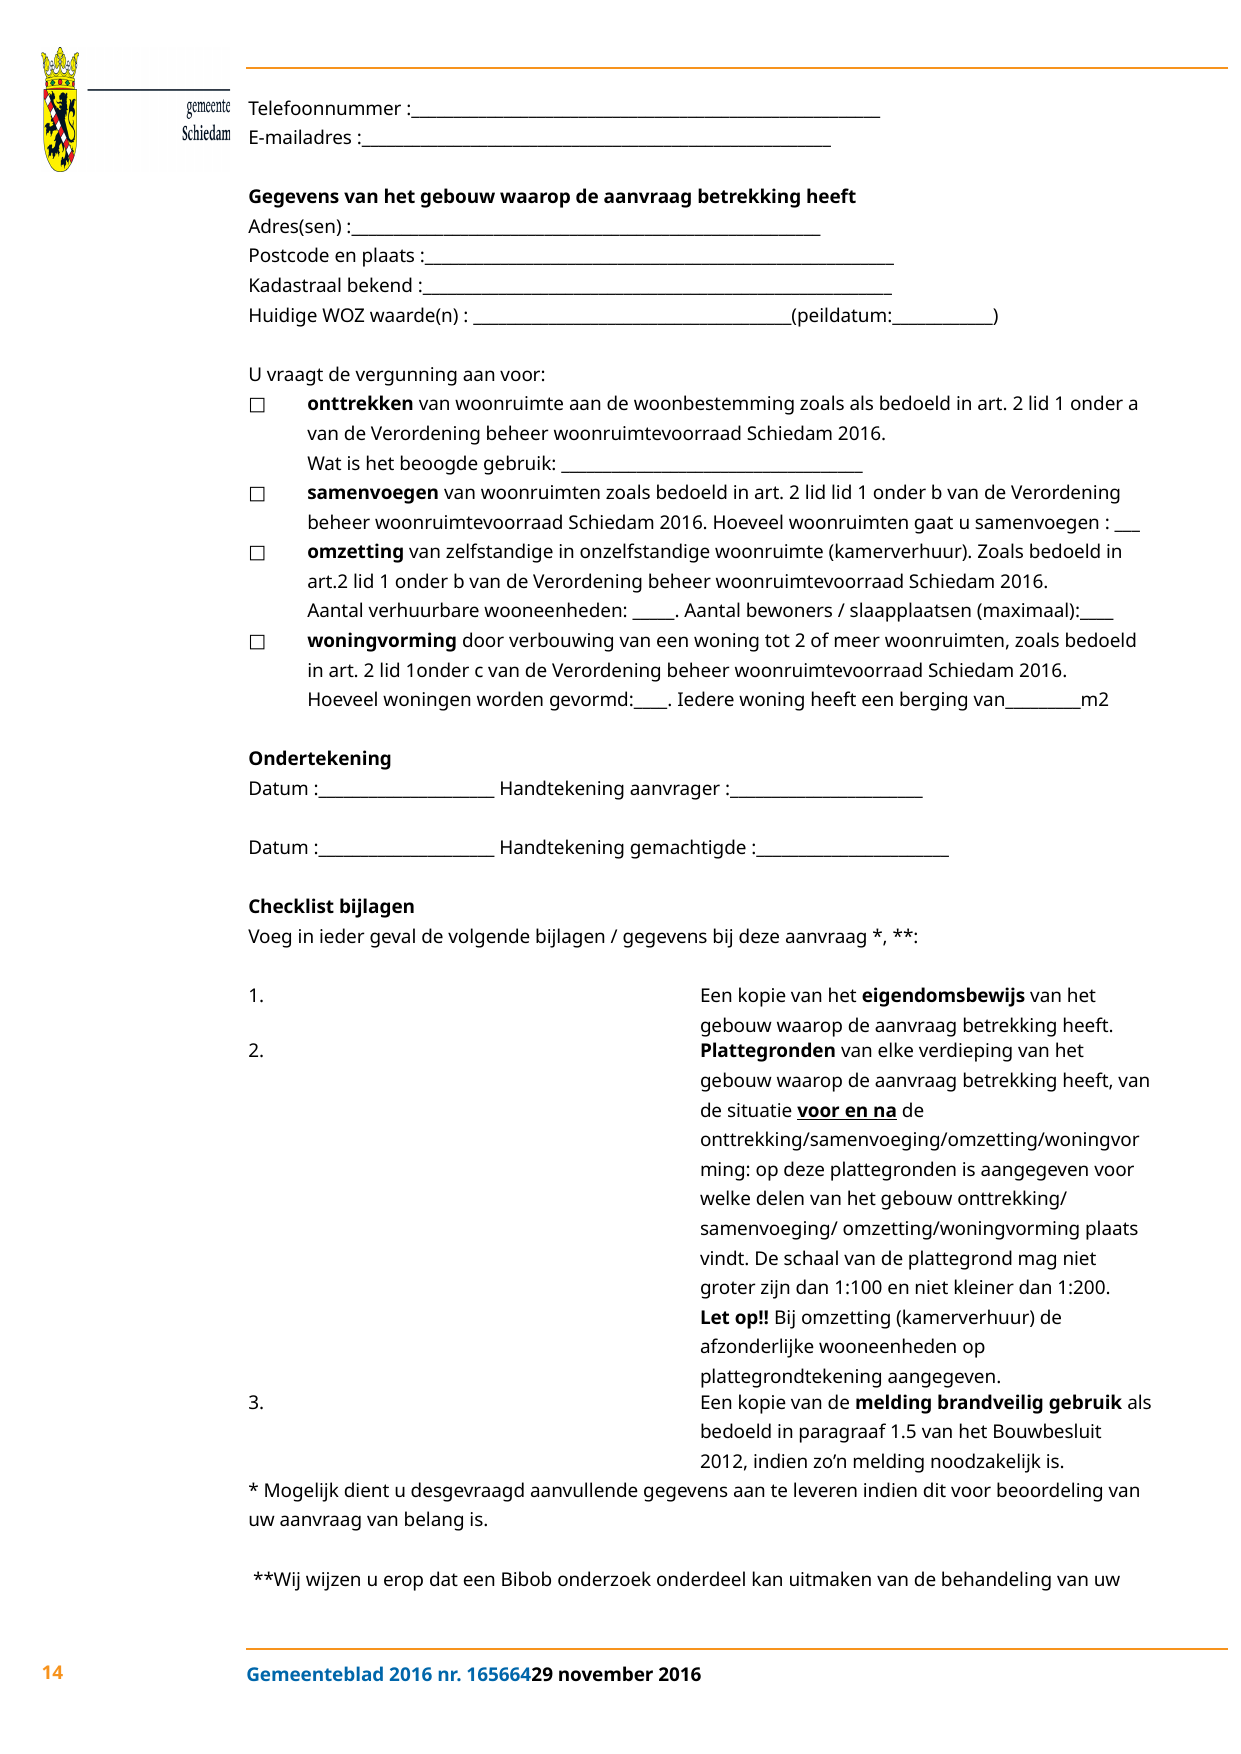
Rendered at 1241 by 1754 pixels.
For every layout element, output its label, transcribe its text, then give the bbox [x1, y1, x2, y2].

text Datum :_____________________ Handtekening gemachtigde :_______________________ [248, 834, 1152, 860]
text * Mogelijk dient u desgevraagd aanvullende gegevens aan te leveren indien dit voor beoordeling van uw aanvraag van belang is. [248, 1477, 1152, 1532]
table_cell Een kopie van de melding brandveilig gebruik als bedoeld in paragraaf 1.5 van het Bouwbesluit 2012, indien zo’n melding noodzakelijk is. [700, 1389, 1152, 1474]
list woningvorming door verbouwing van een woning tot 2 of meer woonruimten, zoals bedoeld in art. 2 lid 1onder c van de Verordening beheer woonruimtevoorraad Schiedam 2016. [248, 627, 1152, 683]
text **Wij wijzen u erop dat een Bibob onderzoek onderdeel kan uitmaken van de behandeling van uw [248, 1566, 1152, 1591]
list Aantal verhuurbare wooneenheden: _____. Aantal bewoners / slaapplaatsen (maximaal):____ [248, 598, 1152, 623]
text Telefoonnummer :________________________________________________________ [248, 95, 1152, 121]
list Wat is het beoogde gebruik: ____________________________________ [248, 450, 1152, 476]
table_cell Plattegronden van elke verdieping van het gebouw waarop de aanvraag betrekking heeft, van de situatie voor en na de onttrekking/samenvoeging/omzetting/woningvorming: op deze plattegronden is aangegeven voor welke delen van het gebouw onttrekking/ samenvoeging/ omzetting/woningvorming plaats vindt. De schaal van de plattegrond mag niet groter zijn dan 1:100 en niet kleiner dan 1:200. Let op!! Bij omzetting (kamerverhuur) de afzonderlijke wooneenheden op plattegrondtekening aangegeven. [700, 1038, 1152, 1389]
text Kadastraal bekend :________________________________________________________ [248, 272, 1152, 298]
table_header Een kopie van het eigendomsbewijs van het gebouw waarop de aanvraag betrekking heeft. [700, 983, 1152, 1038]
list omzetting van zelfstandige in onzelfstandige woonruimte (kamerverhuur). Zoals bedoeld in art.2 lid 1 onder b van de Verordening beheer woonruimtevoorraad Schiedam 2016. [248, 538, 1152, 594]
table_cell 2. [248, 1038, 700, 1389]
list onttrekken van woonruimte aan de woonbestemming zoals als bedoeld in art. 2 lid 1 onder a van de Verordening beheer woonruimtevoorraad Schiedam 2016. [248, 391, 1152, 446]
text U vraagt de vergunning aan voor: [248, 361, 1152, 387]
list samenvoegen van woonruimten zoals bedoeld in art. 2 lid lid 1 onder b van de Verordening beheer woonruimtevoorraad Schiedam 2016. Hoeveel woonruimten gaat u samenvoegen : ___ [248, 479, 1152, 535]
text Gegevens van het gebouw waarop de aanvraag betrekking heeft [248, 183, 1152, 209]
text Huidige WOZ waarde(n) : ______________________________________(peildatum:____________) [248, 302, 1152, 328]
text E-mailadres :________________________________________________________ [248, 124, 1152, 150]
text Postcode en plaats :________________________________________________________ [248, 243, 1152, 268]
list Hoeveel woningen worden gevormd:____. Iedere woning heeft een berging van_________m2 [248, 686, 1152, 712]
table_cell 3. [248, 1389, 700, 1474]
table_header 1. [248, 983, 700, 1038]
text Checklist bijlagen [248, 893, 1152, 919]
text Voeg in ieder geval de volgende bijlagen / gegevens bij deze aanvraag *, **: [248, 923, 1152, 949]
text Adres(sen) :________________________________________________________ [248, 213, 1152, 239]
text Ondertekening [248, 746, 1152, 771]
picture [41, 47, 231, 172]
text Datum :_____________________ Handtekening aanvrager :_______________________ [248, 775, 1152, 801]
